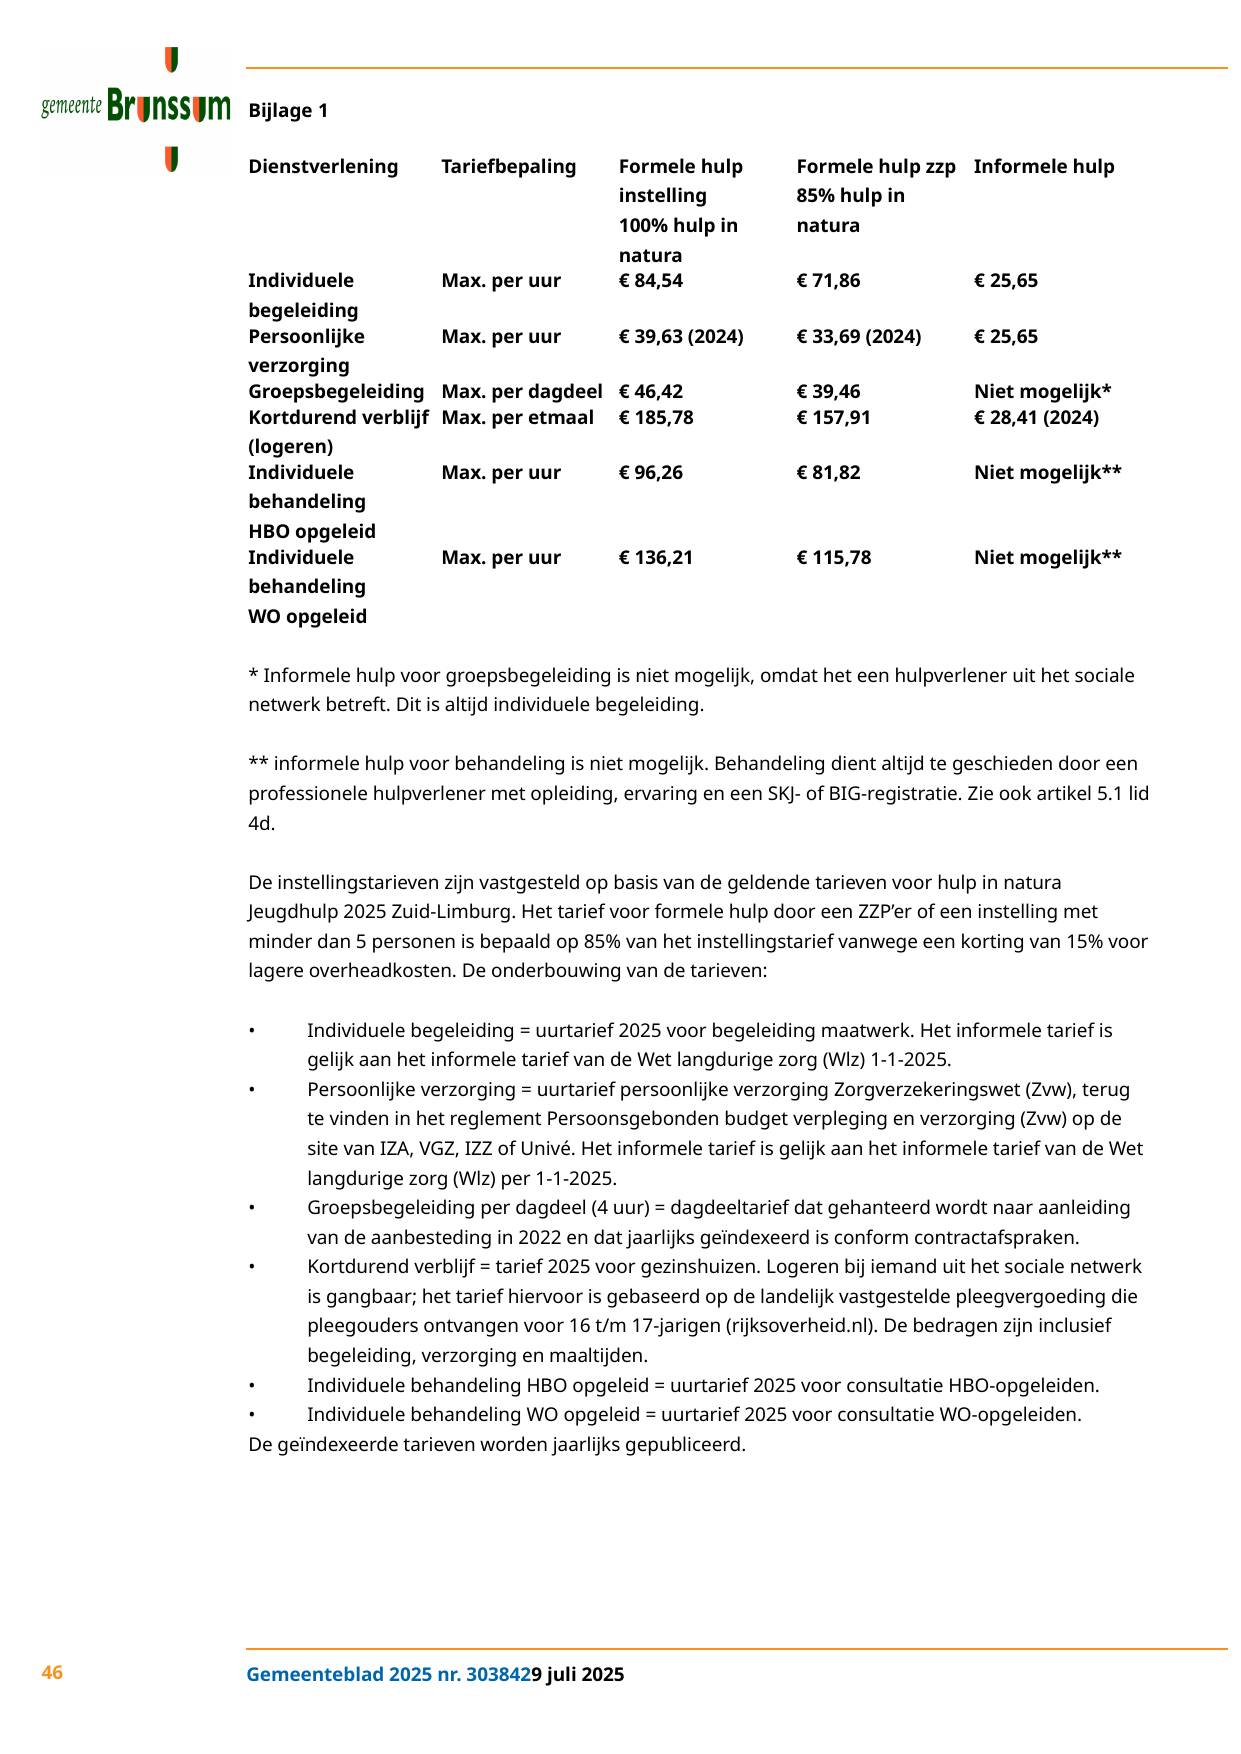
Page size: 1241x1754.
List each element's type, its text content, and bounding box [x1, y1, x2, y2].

table_cell Max. per uur [441, 323, 619, 378]
table_cell Individuele behandeling WO opgeleid [248, 544, 441, 629]
list Individuele begeleiding = uurtarief 2025 voor begeleiding maatwerk. Het informele tarief is gelijk aan het informele tarief van de Wet langdurige zorg (Wlz) 1-1-2025. [248, 1017, 1152, 1072]
text * Informele hulp voor groepsbegeleiding is niet mogelijk, omdat het een hulpverlener uit het sociale netwerk betreft. Dit is altijd individuele begeleiding. [248, 662, 1152, 717]
text De geïndexeerde tarieven worden jaarlijks gepubliceerd. [248, 1431, 1152, 1457]
table_cell Niet mogelijk* [974, 378, 1152, 404]
table_header Formele hulp instelling 100% hulp in natura [619, 153, 796, 267]
table_header Informele hulp [974, 153, 1152, 267]
table_cell Max. per uur [441, 459, 619, 544]
table_cell € 39,63 (2024) [619, 323, 796, 378]
table_cell Individuele begeleiding [248, 268, 441, 323]
table_cell € 33,69 (2024) [796, 323, 974, 378]
table_cell € 25,65 [974, 268, 1152, 323]
table_cell € 39,46 [796, 378, 974, 404]
table_cell € 115,78 [796, 544, 974, 629]
table_cell € 84,54 [619, 268, 796, 323]
table_header Dienstverlening [248, 153, 441, 267]
table_cell Persoonlijke verzorging [248, 323, 441, 378]
table_cell € 71,86 [796, 268, 974, 323]
table_cell Groepsbegeleiding [248, 378, 441, 404]
table_cell € 185,78 [619, 404, 796, 459]
table_cell Max. per uur [441, 544, 619, 629]
table_cell Individuele behandeling HBO opgeleid [248, 459, 441, 544]
table_cell € 157,91 [796, 404, 974, 459]
text De instellingstarieven zijn vastgesteld op basis van de geldende tarieven voor hulp in natura Jeugdhulp 2025 Zuid-Limburg. Het tarief voor formele hulp door een ZZP’er of een instelling met minder dan 5 personen is bepaald op 85% van het instellingstarief vanwege een korting van 15% voor lagere overheadkosten. De onderbouwing van de tarieven: [248, 869, 1152, 983]
list Individuele behandeling WO opgeleid = uurtarief 2025 voor consultatie WO-opgeleiden. [248, 1401, 1152, 1427]
text Bijlage 1 [248, 95, 1152, 123]
table_cell € 25,65 [974, 323, 1152, 378]
list Persoonlijke verzorging = uurtarief persoonlijke verzorging Zorgverzekeringswet (Zvw), terug te vinden in het reglement Persoonsgebonden budget verpleging en verzorging (Zvw) op de site van IZA, VGZ, IZZ of Univé. Het informele tarief is gelijk aan het informele tarief van de Wet langdurige zorg (Wlz) per 1-1-2025. [248, 1076, 1152, 1190]
table_cell € 28,41 (2024) [974, 404, 1152, 459]
table_cell € 136,21 [619, 544, 796, 629]
table_cell Max. per dagdeel [441, 378, 619, 404]
table_cell € 46,42 [619, 378, 796, 404]
text ** informele hulp voor behandeling is niet mogelijk. Behandeling dient altijd te geschieden door een professionele hulpverlener met opleiding, ervaring en een SKJ- of BIG-registratie. Zie ook artikel 5.1 lid 4d. [248, 751, 1152, 835]
table_cell Niet mogelijk** [974, 459, 1152, 544]
table_cell Max. per uur [441, 268, 619, 323]
list Individuele behandeling HBO opgeleid = uurtarief 2025 voor consultatie HBO-opgeleiden. [248, 1372, 1152, 1397]
list Groepsbegeleiding per dagdeel (4 uur) = dagdeeltarief dat gehanteerd wordt naar aanleiding van de aanbesteding in 2022 en dat jaarlijks geïndexeerd is conform contractafspraken. [248, 1194, 1152, 1249]
table_cell Kortdurend verblijf (logeren) [248, 404, 441, 459]
table_cell € 96,26 [619, 459, 796, 544]
picture [41, 47, 231, 172]
table_cell Niet mogelijk** [974, 544, 1152, 629]
table_header Formele hulp zzp 85% hulp in natura [796, 153, 974, 267]
table_cell Max. per etmaal [441, 404, 619, 459]
table_cell € 81,82 [796, 459, 974, 544]
table_header Tariefbepaling [441, 153, 619, 267]
list Kortdurend verblijf = tarief 2025 voor gezinshuizen. Logeren bij iemand uit het sociale netwerk is gangbaar; het tarief hiervoor is gebaseerd op de landelijk vastgestelde pleegvergoeding die pleegouders ontvangen voor 16 t/m 17-jarigen (rijksoverheid.nl). De bedragen zijn inclusief begeleiding, verzorging en maaltijden. [248, 1253, 1152, 1368]
